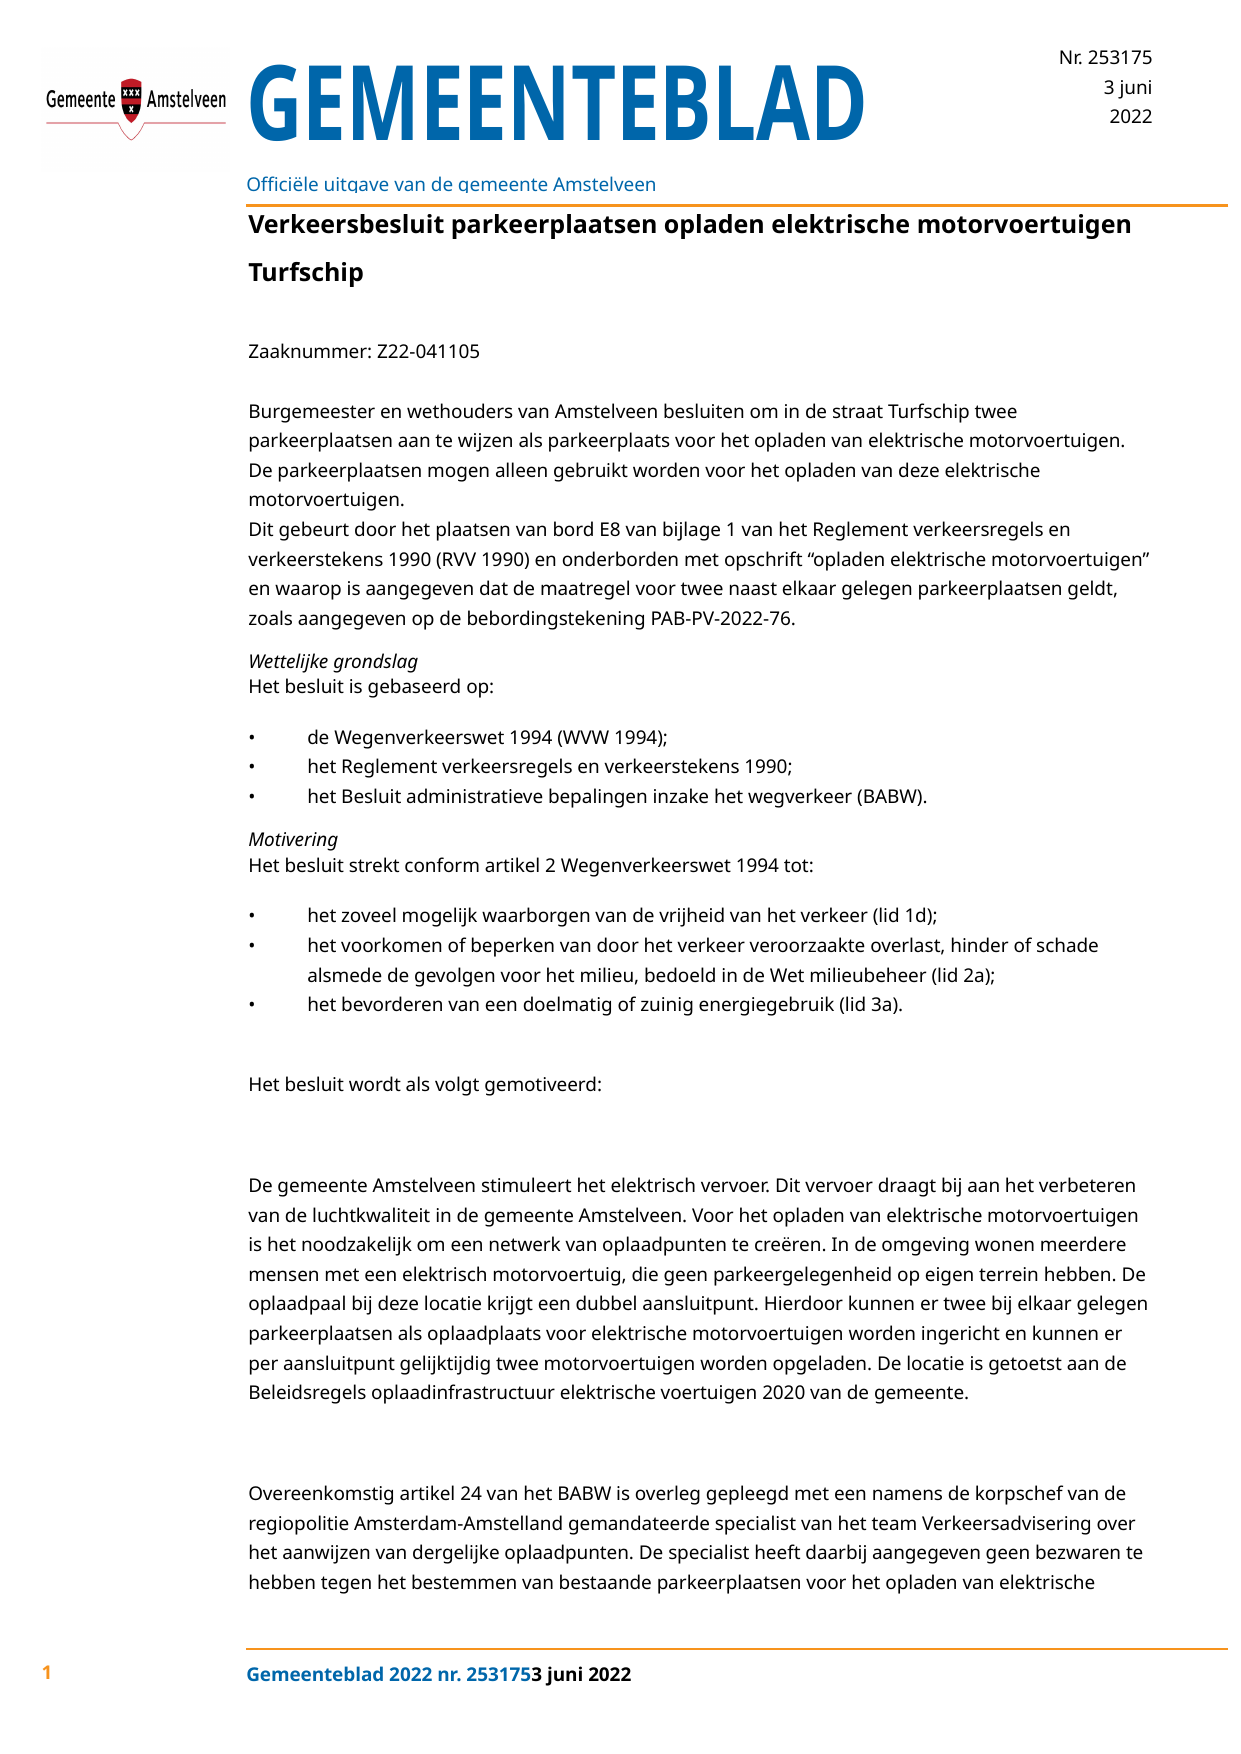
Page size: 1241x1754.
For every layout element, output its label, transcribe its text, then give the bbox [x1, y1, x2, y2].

list het voorkomen of beperken van door het verkeer veroorzaakte overlast, hinder of schade alsmede de gevolgen voor het milieu, bedoeld in de Wet milieubeheer (lid 2a); [248, 932, 1152, 987]
text De gemeente Amstelveen stimuleert het elektrisch vervoer. Dit vervoer draagt bij aan het verbeteren van de luchtkwaliteit in de gemeente Amstelveen. Voor het opladen van elektrische motorvoertuigen is het noodzakelijk om een netwerk van oplaadpunten te creëren. In de omgeving wonen meerdere mensen met een elektrisch motorvoertuig, die geen parkeergelegenheid op eigen terrein hebben. De oplaadpaal bij deze locatie krijgt een dubbel aansluitpunt. Hierdoor kunnen er twee bij elkaar gelegen parkeerplaatsen als oplaadplaats voor elektrische motorvoertuigen worden ingericht en kunnen er per aansluitpunt gelijktijdig twee motorvoertuigen worden opgeladen. De locatie is getoetst aan de Beleidsregels oplaadinfrastructuur elektrische voertuigen 2020 van de gemeente. [248, 1172, 1152, 1405]
text Overeenkomstig artikel 24 van het BABW is overleg gepleegd met een namens de korpschef van de regiopolitie Amsterdam-Amstelland gemandateerde specialist van het team Verkeersadvisering over het aanwijzen van dergelijke oplaadpunten. De specialist heeft daarbij aangegeven geen bezwaren te hebben tegen het bestemmen van bestaande parkeerplaatsen voor het opladen van elektrische [248, 1480, 1152, 1594]
text Het besluit wordt als volgt gemotiveerd: [248, 1071, 1152, 1097]
list het Reglement verkeersregels en verkeerstekens 1990; [248, 754, 1152, 779]
text Verkeersbesluit parkeerplaatsen opladen elektrische motorvoertuigen Turfschip [248, 207, 1152, 288]
list de Wegenverkeerswet 1994 (WVW 1994); [248, 724, 1152, 750]
text Burgemeester en wethouders van Amstelveen besluiten om in de straat Turfschip twee parkeerplaatsen aan te wijzen als parkeerplaats voor het opladen van elektrische motorvoertuigen. De parkeerplaatsen mogen alleen gebruikt worden voor het opladen van deze elektrische motorvoertuigen. [248, 398, 1152, 512]
text Het besluit strekt conform artikel 2 Wegenverkeerswet 1994 tot: [248, 852, 1152, 878]
text Zaaknummer: Z22-041105 [248, 339, 1152, 364]
list het Besluit administratieve bepalingen inzake het wegverkeer (BABW). [248, 783, 1152, 809]
text Dit gebeurt door het plaatsen van bord E8 van bijlage 1 van het Reglement verkeersregels en verkeerstekens 1990 (RVV 1990) en onderborden met opschrift “opladen elektrische motorvoertuigen” en waarop is aangegeven dat de maatregel voor twee naast elkaar gelegen parkeerplaatsen geldt, zoals aangegeven op de bebordingstekening PAB-PV-2022-76. [248, 516, 1152, 631]
list het zoveel mogelijk waarborgen van de vrijheid van het verkeer (lid 1d); [248, 903, 1152, 928]
list het bevorderen van een doelmatig of zuinig energiegebruik (lid 3a). [248, 991, 1152, 1017]
text Wettelijke grondslag [248, 648, 1152, 674]
text Het besluit is gebaseerd op: [248, 674, 1152, 699]
text Motivering [248, 826, 1152, 852]
picture [41, 47, 231, 172]
